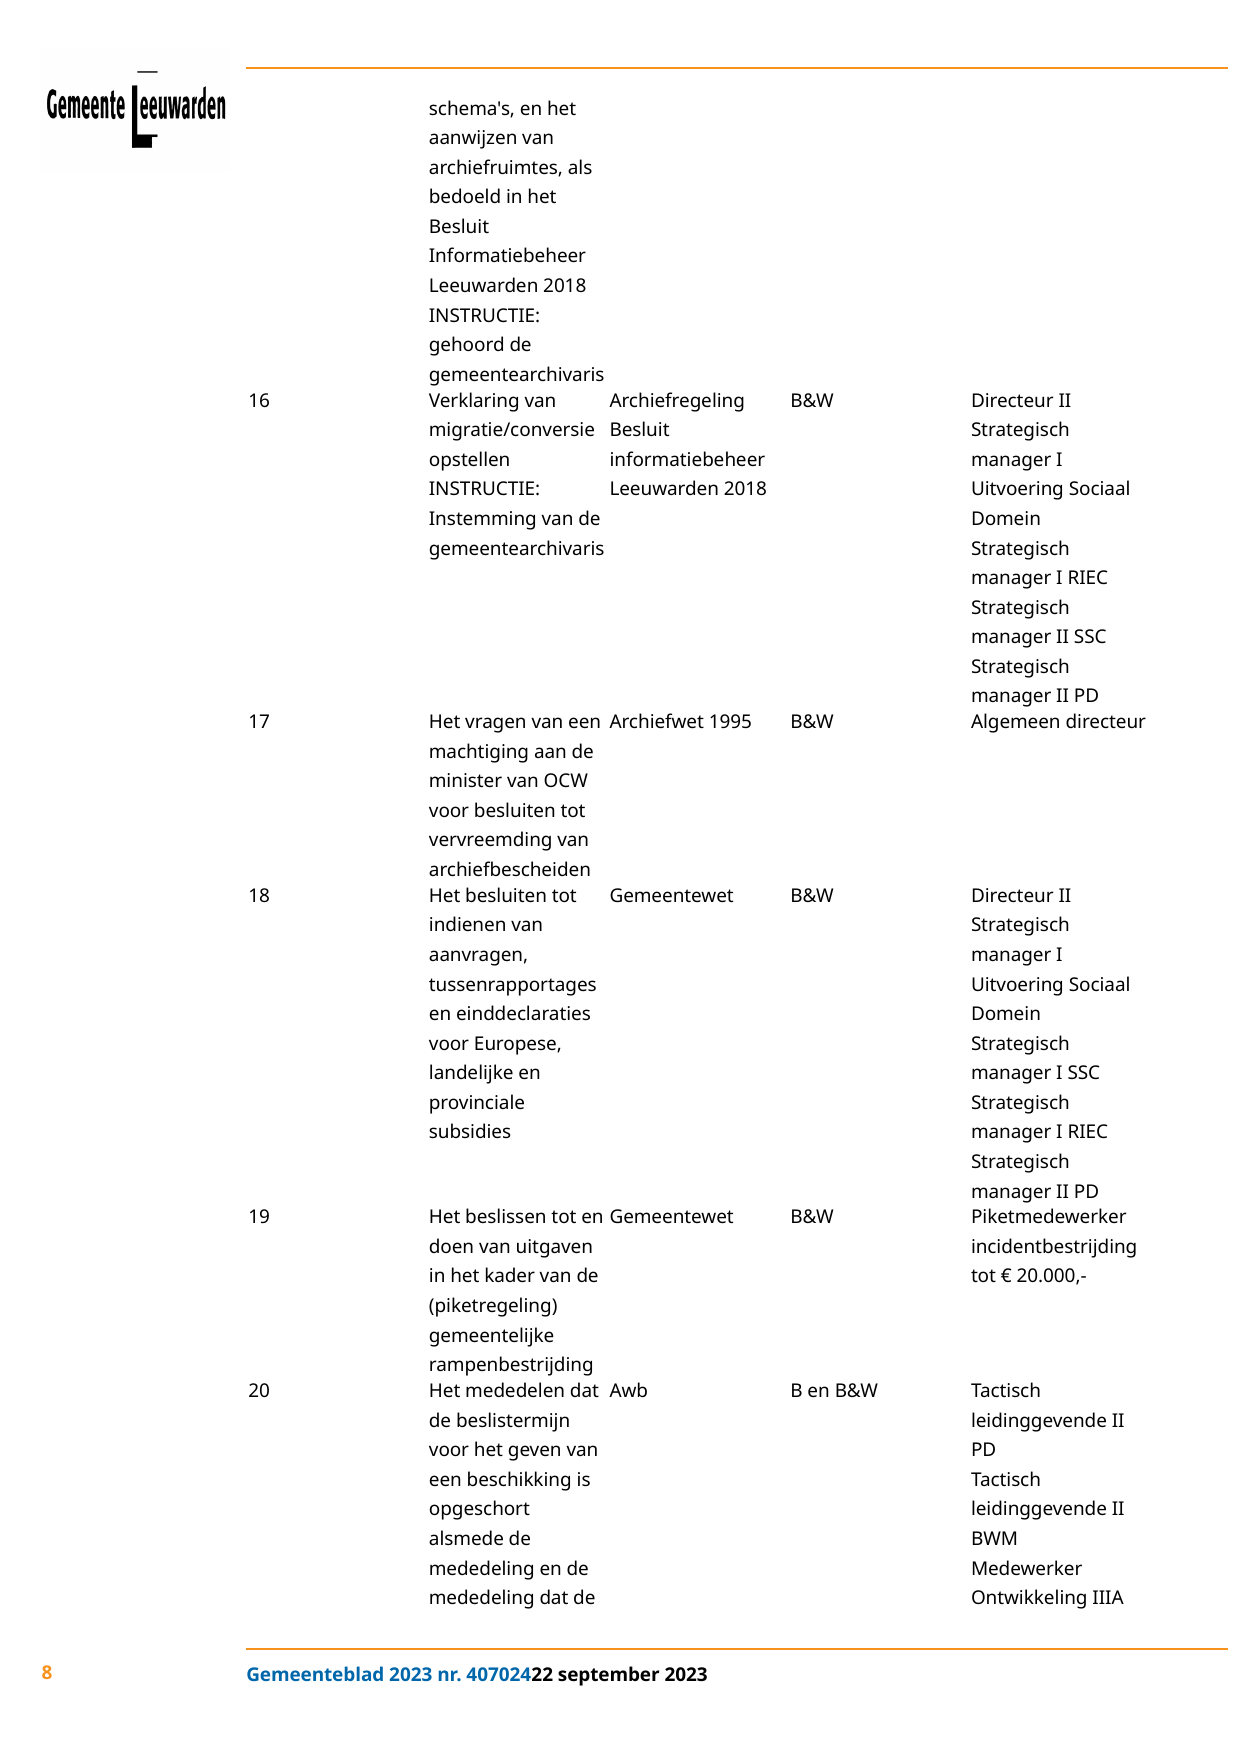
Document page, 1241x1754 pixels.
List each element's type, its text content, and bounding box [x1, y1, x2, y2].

table_cell Directeur II Strategisch manager I Uitvoering Sociaal Domein Strategisch manager I RIEC Strategisch manager II SSC Strategisch manager II PD [971, 387, 1152, 708]
table_cell B&W [790, 1204, 971, 1377]
table_cell 16 [248, 387, 429, 708]
table_cell 19 [248, 1204, 429, 1377]
table_cell Algemeen directeur [971, 708, 1152, 882]
table_cell Gemeentewet [609, 1204, 790, 1377]
table_cell Het mededelen dat de beslistermijn voor het geven van een beschikking is opgeschort alsmede de mededeling en de mededeling dat de [429, 1377, 609, 1610]
table_cell B&W [790, 387, 971, 708]
table_cell [971, 95, 1152, 387]
table_cell 20 [248, 1377, 429, 1610]
table_cell Gemeentewet [609, 882, 790, 1203]
table_cell Verklaring van migratie/conversie opstellen INSTRUCTIE: Instemming van de gemeentearchivaris [429, 387, 609, 708]
table_cell B en B&W [790, 1377, 971, 1610]
table_cell schema's, en het aanwijzen van archiefruimtes, als bedoeld in het Besluit Informatiebeheer Leeuwarden 2018 INSTRUCTIE: gehoord de gemeentearchivaris [429, 95, 609, 387]
table_cell Het besluiten tot indienen van aanvragen, tussenrapportages en einddeclaraties voor Europese, landelijke en provinciale subsidies [429, 882, 609, 1203]
table_cell 17 [248, 708, 429, 882]
table_cell Tactisch leidinggevende II PD Tactisch leidinggevende II BWM Medewerker Ontwikkeling IIIA [971, 1377, 1152, 1610]
table_cell Archiefregeling Besluit informatiebeheer Leeuwarden 2018 [609, 387, 790, 708]
picture [41, 47, 231, 172]
table_cell Archiefwet 1995 [609, 708, 790, 882]
table_cell [609, 95, 790, 387]
table_cell B&W [790, 882, 971, 1203]
table_cell Directeur II Strategisch manager I Uitvoering Sociaal Domein Strategisch manager I SSC Strategisch manager I RIEC Strategisch manager II PD [971, 882, 1152, 1203]
table_cell 18 [248, 882, 429, 1203]
table_cell Het beslissen tot en doen van uitgaven in het kader van de (piketregeling) gemeentelijke rampenbestrijding [429, 1204, 609, 1377]
table_cell Awb [609, 1377, 790, 1610]
table_cell Piketmedewerker incidentbestrijding tot € 20.000,- [971, 1204, 1152, 1377]
table_cell [248, 95, 429, 387]
table_cell [790, 95, 971, 387]
table_cell B&W [790, 708, 971, 882]
table_cell Het vragen van een machtiging aan de minister van OCW voor besluiten tot vervreemding van archiefbescheiden [429, 708, 609, 882]
